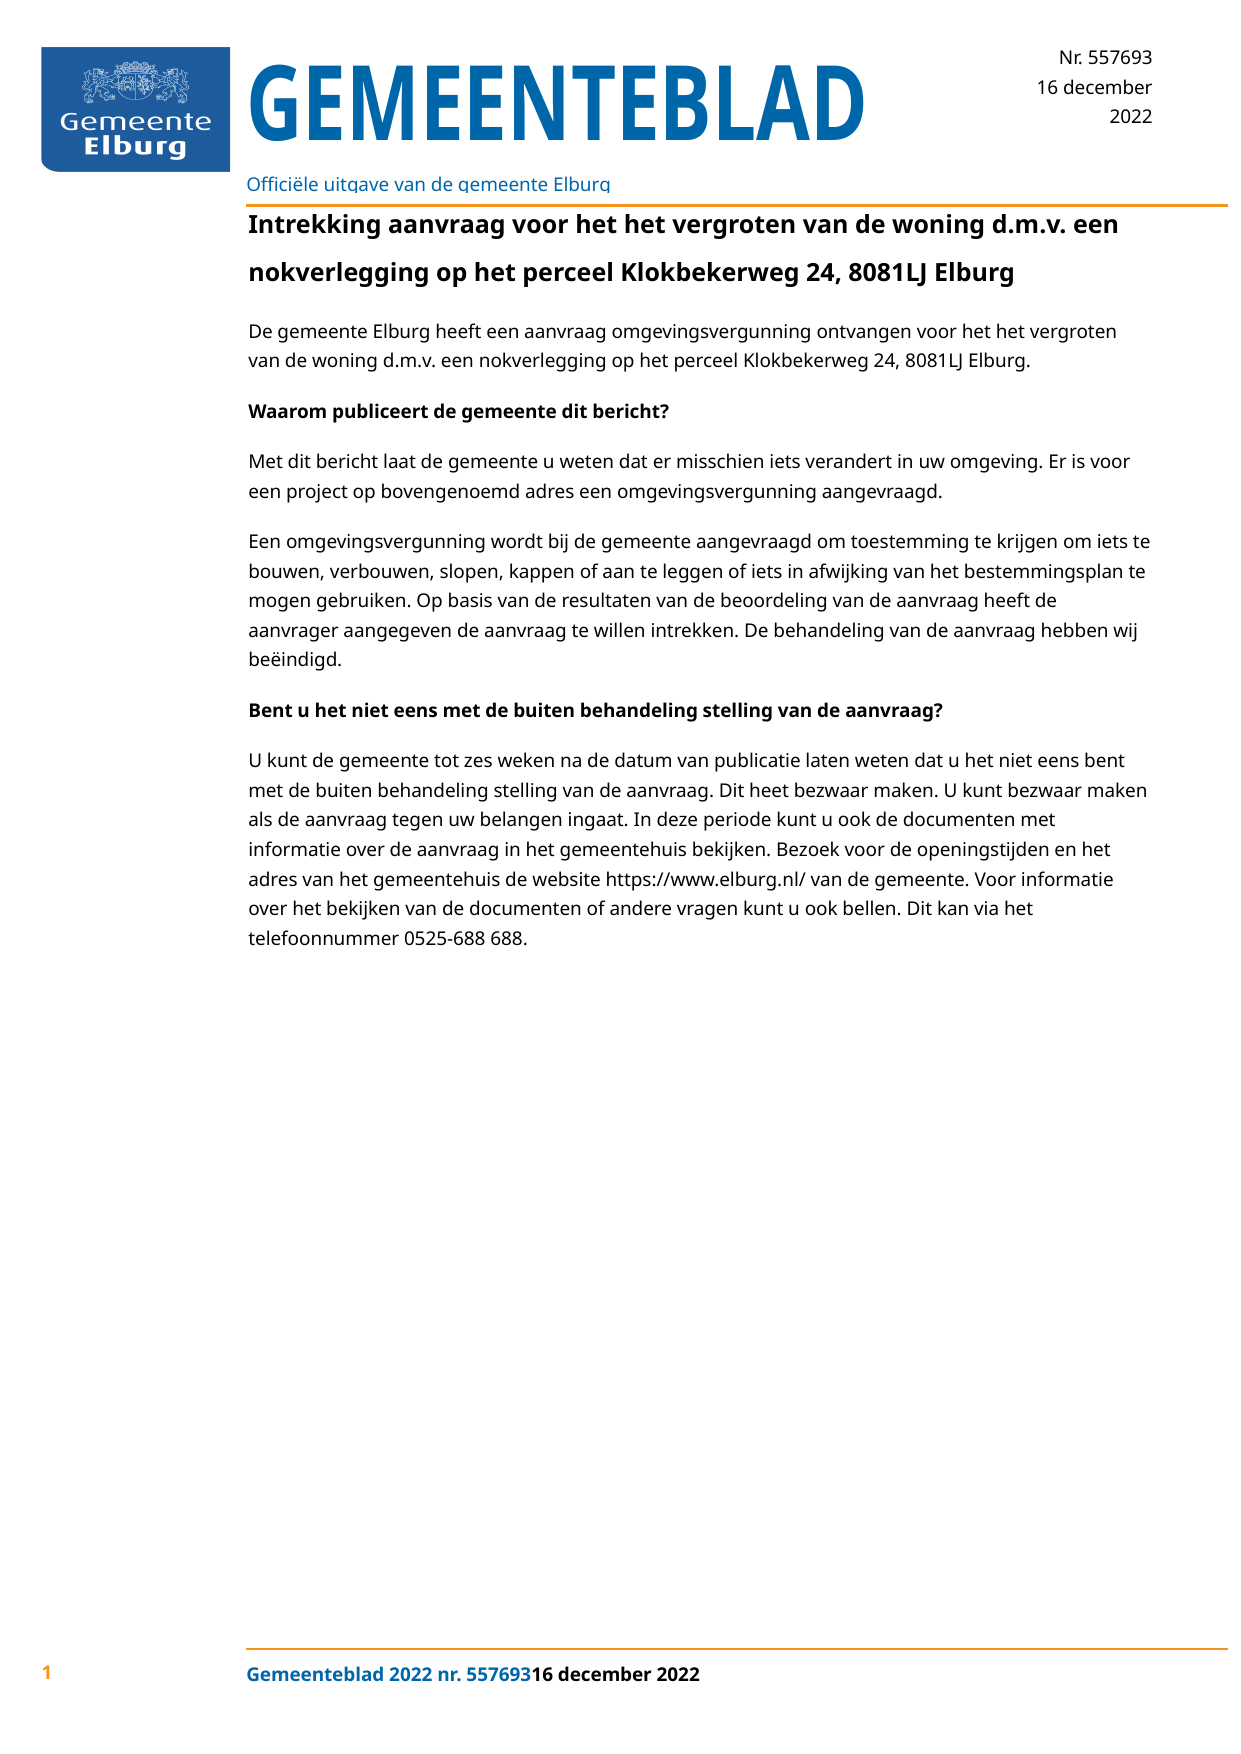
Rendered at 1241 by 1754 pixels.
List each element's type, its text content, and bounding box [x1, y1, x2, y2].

text Waarom publiceert de gemeente dit bericht? [248, 398, 1152, 424]
picture [41, 47, 231, 172]
text Met dit bericht laat de gemeente u weten dat er misschien iets verandert in uw omgeving. Er is voor een project op bovengenoemd adres een omgevingsvergunning aangevraagd. [248, 448, 1152, 504]
text De gemeente Elburg heeft een aanvraag omgevingsvergunning ontvangen voor het het vergroten van de woning d.m.v. een nokverlegging op het perceel Klokbekerweg 24, 8081LJ Elburg. [248, 318, 1152, 373]
text Een omgevingsvergunning wordt bij de gemeente aangevraagd om toestemming te krijgen om iets te bouwen, verbouwen, slopen, kappen of aan te leggen of iets in afwijking van het bestemmingsplan te mogen gebruiken. Op basis van de resultaten van de beoordeling van de aanvraag heeft de aanvrager aangegeven de aanvraag te willen intrekken. De behandeling van de aanvraag hebben wij beëindigd. [248, 528, 1152, 672]
text U kunt de gemeente tot zes weken na de datum van publicatie laten weten dat u het niet eens bent met de buiten behandeling stelling van de aanvraag. Dit heet bezwaar maken. U kunt bezwaar maken als de aanvraag tegen uw belangen ingaat. In deze periode kunt u ook de documenten met informatie over de aanvraag in het gemeentehuis bekijken. Bezoek voor de openingstijden en het adres van het gemeentehuis de website https://www.elburg.nl/ van de gemeente. Voor informatie over het bekijken van de documenten of andere vragen kunt u ook bellen. Dit kan via het telefoonnummer 0525-688 688. [248, 747, 1152, 951]
text Bent u het niet eens met de buiten behandeling stelling van de aanvraag? [248, 697, 1152, 723]
text Intrekking aanvraag voor het het vergroten van de woning d.m.v. een nokverlegging op het perceel Klokbekerweg 24, 8081LJ Elburg [248, 207, 1152, 288]
